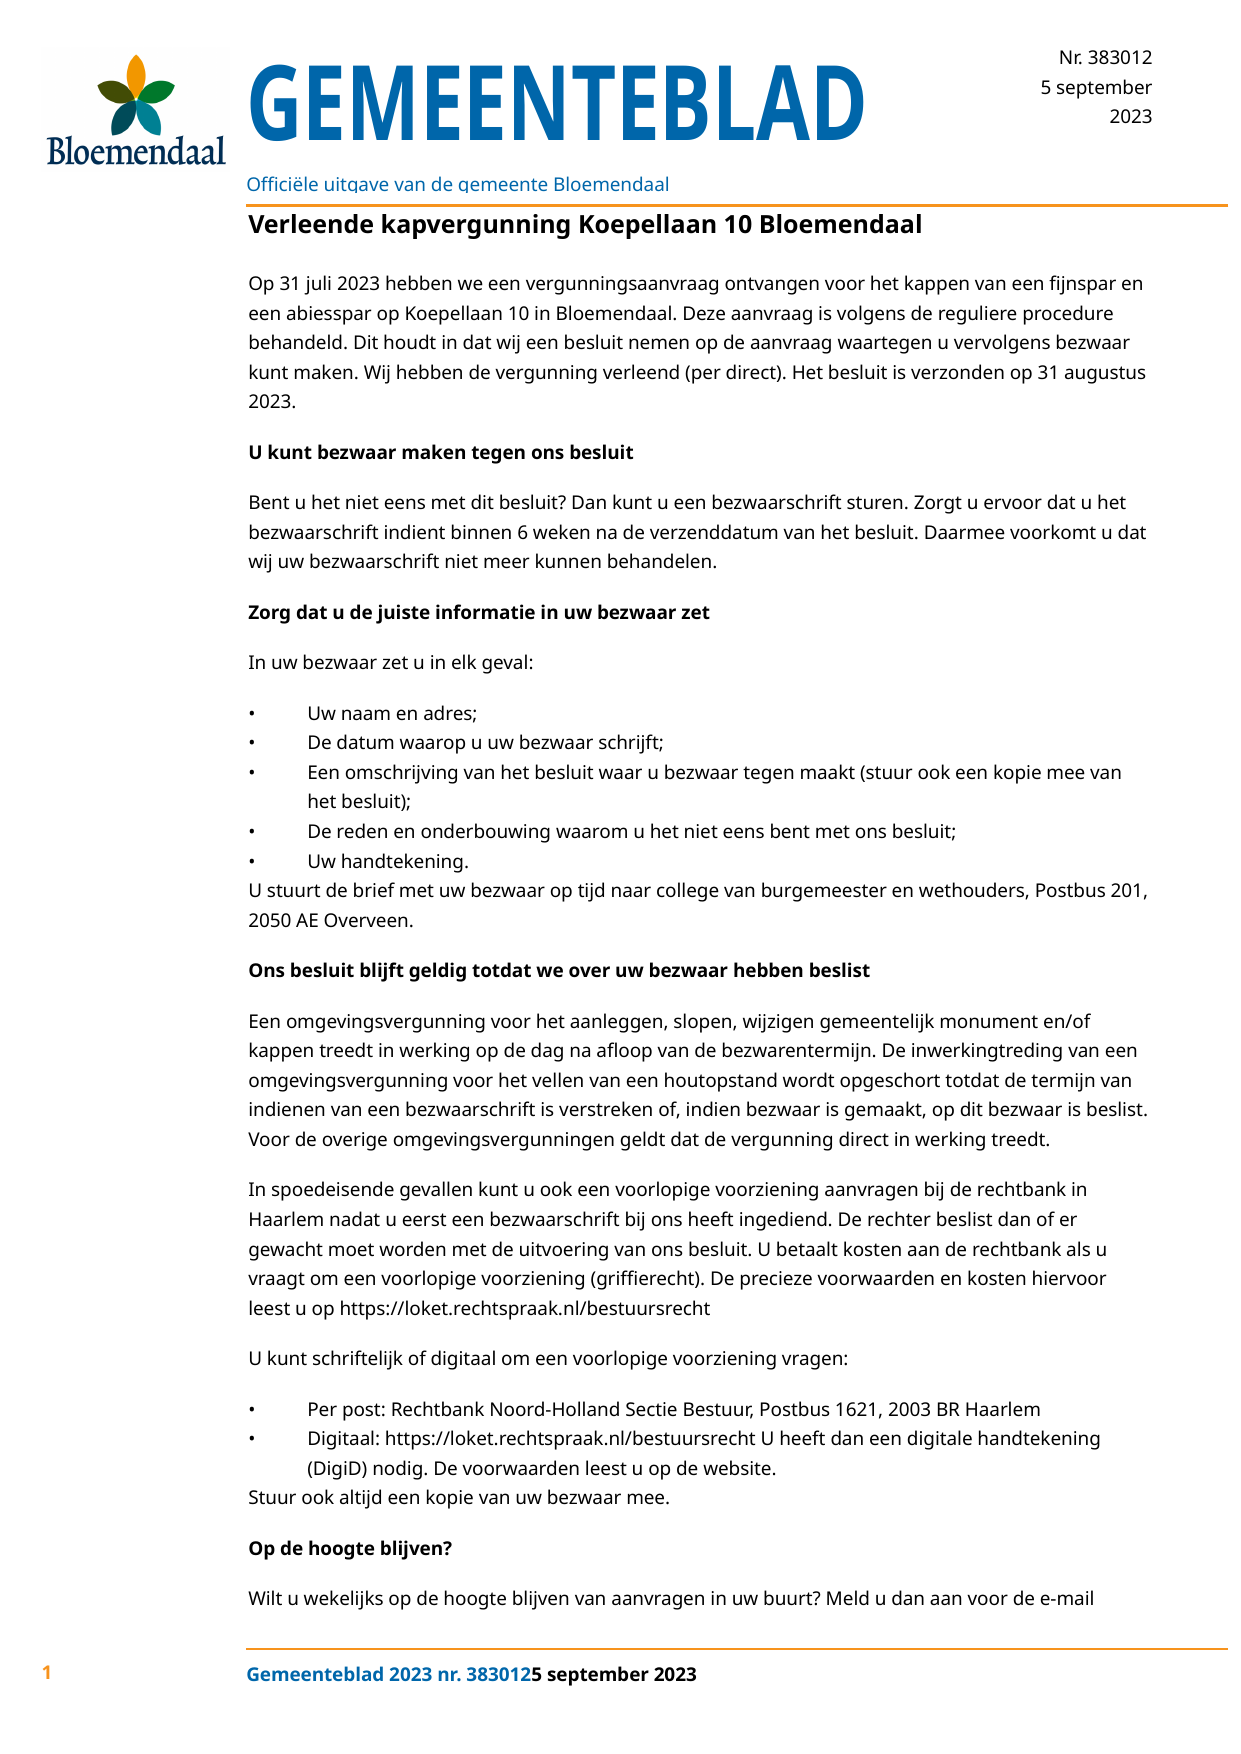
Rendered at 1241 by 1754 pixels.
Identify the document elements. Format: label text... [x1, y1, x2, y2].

text Wilt u wekelijks op de hoogte blijven van aanvragen in uw buurt? Meld u dan aan voor de e-mail [248, 1585, 1152, 1611]
list Per post: Rechtbank Noord-Holland Sectie Bestuur, Postbus 1621, 2003 BR Haarlem [248, 1396, 1152, 1421]
text Op de hoogte blijven? [248, 1535, 1152, 1561]
text Bent u het niet eens met dit besluit? Dan kunt u een bezwaarschrift sturen. Zorgt u ervoor dat u het bezwaarschrift indient binnen 6 weken na de verzenddatum van het besluit. Daarmee voorkomt u dat wij uw bezwaarschrift niet meer kunnen behandelen. [248, 489, 1152, 574]
picture [41, 47, 231, 172]
text Stuur ook altijd een kopie van uw bezwaar mee. [248, 1484, 1152, 1510]
text Zorg dat u de juiste informatie in uw bezwaar zet [248, 599, 1152, 625]
text U stuurt de brief met uw bezwaar op tijd naar college van burgemeester en wethouders, Postbus 201, 2050 AE Overveen. [248, 877, 1152, 933]
text In uw bezwaar zet u in elk geval: [248, 649, 1152, 675]
list De datum waarop u uw bezwaar schrijft; [248, 729, 1152, 755]
text U kunt schriftelijk of digitaal om een voorlopige voorziening vragen: [248, 1345, 1152, 1371]
list Digitaal: https://loket.rechtspraak.nl/bestuursrecht U heeft dan een digitale handtekening (DigiD) nodig. De voorwaarden leest u op de website. [248, 1425, 1152, 1481]
list Een omschrijving van het besluit waar u bezwaar tegen maakt (stuur ook een kopie mee van het besluit); [248, 759, 1152, 814]
text Een omgevingsvergunning voor het aanleggen, slopen, wijzigen gemeentelijk monument en/of kappen treedt in werking op de dag na afloop van de bezwarentermijn. De inwerkingtreding van een omgevingsvergunning voor het vellen van een houtopstand wordt opgeschort totdat de termijn van indienen van een bezwaarschrift is verstreken of, indien bezwaar is gemaakt, op dit bezwaar is beslist. Voor de overige omgevingsvergunningen geldt dat de vergunning direct in werking treedt. [248, 1008, 1152, 1152]
list Uw naam en adres; [248, 700, 1152, 726]
text Ons besluit blijft geldig totdat we over uw bezwaar hebben beslist [248, 957, 1152, 983]
text U kunt bezwaar maken tegen ons besluit [248, 439, 1152, 465]
text Op 31 juli 2023 hebben we een vergunningsaanvraag ontvangen voor het kappen van een fijnspar en een abiesspar op Koepellaan 10 in Bloemendaal. Deze aanvraag is volgens de reguliere procedure behandeld. Dit houdt in dat wij een besluit nemen op de aanvraag waartegen u vervolgens bezwaar kunt maken. Wij hebben de vergunning verleend (per direct). Het besluit is verzonden op 31 augustus 2023. [248, 270, 1152, 414]
list De reden en onderbouwing waarom u het niet eens bent met ons besluit; [248, 818, 1152, 844]
text In spoedeisende gevallen kunt u ook een voorlopige voorziening aanvragen bij de rechtbank in Haarlem nadat u eerst een bezwaarschrift bij ons heeft ingediend. De rechter beslist dan of er gewacht moet worden met de uitvoering van ons besluit. U betaalt kosten aan de rechtbank als u vraagt om een voorlopige voorziening (griffierecht). De precieze voorwaarden en kosten hiervoor leest u op https://loket.rechtspraak.nl/bestuursrecht [248, 1177, 1152, 1321]
list Uw handtekening. [248, 848, 1152, 873]
text Verleende kapvergunning Koepellaan 10 Bloemendaal [248, 207, 1152, 241]
